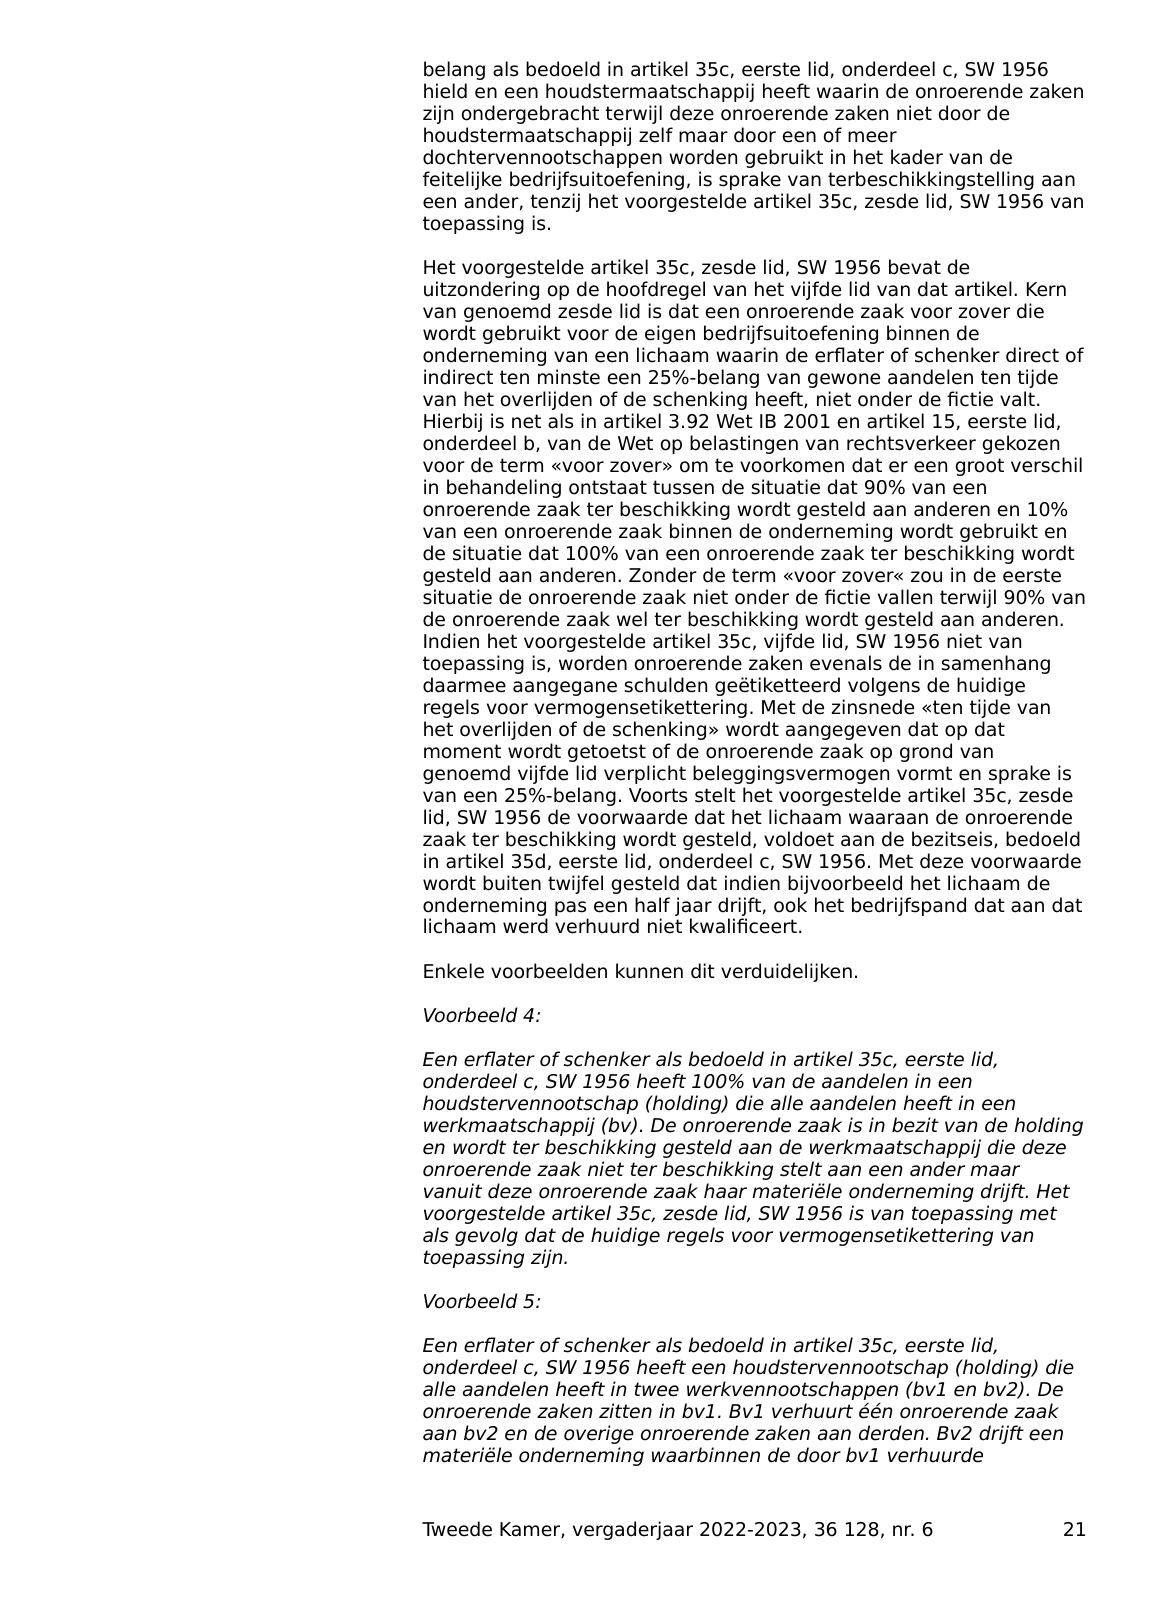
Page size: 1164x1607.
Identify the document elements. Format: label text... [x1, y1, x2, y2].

text Een erflater of schenker als bedoeld in artikel 35c, eerste lid, onderdeel c, SW 1956 heeft 100% van de aandelen in een houdstervennootschap (holding) die alle aandelen heeft in een werkmaatschappij (bv). De onroerende zaak is in bezit van de holding en wordt ter beschikking gesteld aan de werkmaatschappij die deze onroerende zaak niet ter beschikking stelt aan een ander maar vanuit deze onroerende zaak haar materiële onderneming drijft. Het voorgestelde artikel 35c, zesde lid, SW 1956 is van toepassing met als gevolg dat de huidige regels voor vermogensetikettering van toepassing zijn. [422, 1049, 1087, 1269]
subtitle Voorbeeld 4: [422, 1005, 1087, 1027]
text Een erflater of schenker als bedoeld in artikel 35c, eerste lid, onderdeel c, SW 1956 heeft een houdstervennootschap (holding) die alle aandelen heeft in twee werkvennootschappen (bv1 en bv2). De onroerende zaken zitten in bv1. Bv1 verhuurt één onroerende zaak aan bv2 en de overige onroerende zaken aan derden. Bv2 drijft een materiële onderneming waarbinnen de door bv1 verhuurde [422, 1335, 1087, 1467]
text Het voorgestelde artikel 35c, zesde lid, SW 1956 bevat de uitzondering op de hoofdregel van het vijfde lid van dat artikel. Kern van genoemd zesde lid is dat een onroerende zaak voor zover die wordt gebruikt voor de eigen bedrijfsuitoefening binnen de onderneming van een lichaam waarin de erflater of schenker direct of indirect ten minste een 25%-belang van gewone aandelen ten tijde van het overlijden of de schenking heeft, niet onder de fictie valt. Hierbij is net als in artikel 3.92 Wet IB 2001 en artikel 15, eerste lid, onderdeel b, van de Wet op belastingen van rechtsverkeer gekozen voor de term «voor zover» om te voorkomen dat er een groot verschil in behandeling ontstaat tussen de situatie dat 90% van een onroerende zaak ter beschikking wordt gesteld aan anderen en 10% van een onroerende zaak binnen de onderneming wordt gebruikt en de situatie dat 100% van een onroerende zaak ter beschikking wordt gesteld aan anderen. Zonder de term «voor zover« zou in de eerste situatie de onroerende zaak niet onder de fictie vallen terwijl 90% van de onroerende zaak wel ter beschikking wordt gesteld aan anderen. Indien het voorgestelde artikel 35c, vijfde lid, SW 1956 niet van toepassing is, worden onroerende zaken evenals de in samenhang daarmee aangegane schulden geëtiketteerd volgens de huidige regels voor vermogensetikettering. Met de zinsnede «ten tijde van het overlijden of de schenking» wordt aangegeven dat op dat moment wordt getoetst of de onroerende zaak op grond van genoemd vijfde lid verplicht beleggingsvermogen vormt en sprake is van een 25%-belang. Voorts stelt het voorgestelde artikel 35c, zesde lid, SW 1956 de voorwaarde dat het lichaam waaraan de onroerende zaak ter beschikking wordt gesteld, voldoet aan de bezitseis, bedoeld in artikel 35d, eerste lid, onderdeel c, SW 1956. Met deze voorwaarde wordt buiten twijfel gesteld dat indien bijvoorbeeld het lichaam de onderneming pas een half jaar drijft, ook het bedrijfspand dat aan dat lichaam werd verhuurd niet kwalificeert. [422, 257, 1087, 938]
text belang als bedoeld in artikel 35c, eerste lid, onderdeel c, SW 1956 hield en een houdstermaatschappij heeft waarin de onroerende zaken zijn ondergebracht terwijl deze onroerende zaken niet door de houdstermaatschappij zelf maar door een of meer dochtervennootschappen worden gebruikt in het kader van de feitelijke bedrijfsuitoefening, is sprake van terbeschikkingstelling aan een ander, tenzij het voorgestelde artikel 35c, zesde lid, SW 1956 van toepassing is. [422, 59, 1087, 235]
subtitle Voorbeeld 5: [422, 1291, 1087, 1313]
text Enkele voorbeelden kunnen dit verduidelijken. [422, 961, 1087, 983]
